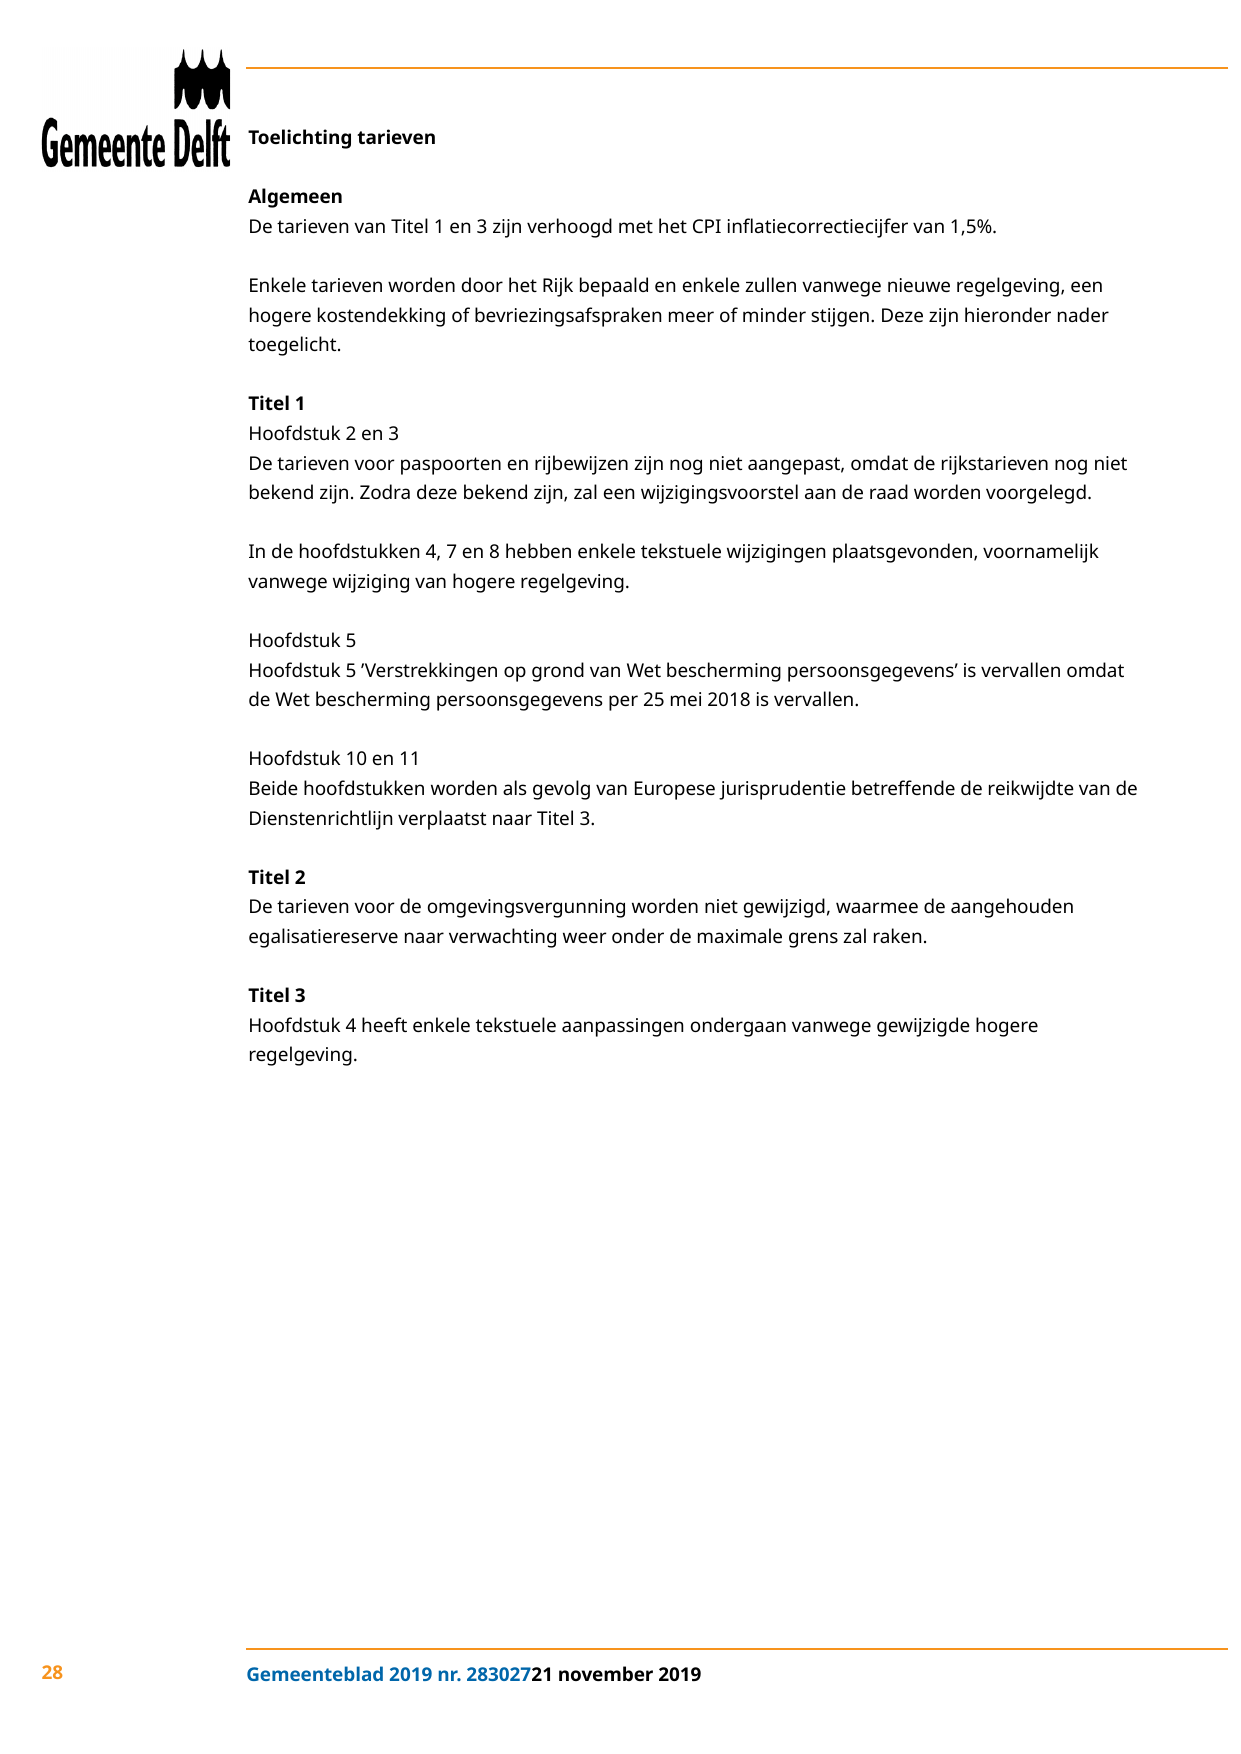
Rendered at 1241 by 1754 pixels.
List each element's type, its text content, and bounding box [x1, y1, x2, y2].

text Enkele tarieven worden door het Rijk bepaald en enkele zullen vanwege nieuwe regelgeving, een hogere kostendekking of bevriezingsafspraken meer of minder stijgen. Deze zijn hieronder nader toegelicht. [248, 272, 1152, 357]
text Algemeen [248, 183, 1152, 209]
text Beide hoofdstukken worden als gevolg van Europese jurisprudentie betreffende de reikwijdte van de Dienstenrichtlijn verplaatst naar Titel 3. [248, 775, 1152, 831]
text Hoofdstuk 4 heeft enkele tekstuele aanpassingen ondergaan vanwege gewijzigde hogere regelgeving. [248, 1012, 1152, 1067]
text Hoofdstuk 10 en 11 [248, 746, 1152, 771]
picture [41, 47, 231, 172]
text Hoofdstuk 5 ’Verstrekkingen op grond van Wet bescherming persoonsgegevens’ is vervallen omdat de Wet bescherming persoonsgegevens per 25 mei 2018 is vervallen. [248, 657, 1152, 712]
text In de hoofdstukken 4, 7 en 8 hebben enkele tekstuele wijzigingen plaatsgevonden, voornamelijk vanwege wijziging van hogere regelgeving. [248, 538, 1152, 594]
text Toelichting tarieven [248, 124, 1152, 150]
text Titel 3 [248, 982, 1152, 1008]
text De tarieven van Titel 1 en 3 zijn verhoogd met het CPI inflatiecorrectiecijfer van 1,5%. [248, 213, 1152, 239]
text Hoofdstuk 5 [248, 627, 1152, 653]
text Titel 1 [248, 391, 1152, 416]
text Hoofdstuk 2 en 3 [248, 420, 1152, 446]
text De tarieven voor de omgevingsvergunning worden niet gewijzigd, waarmee de aangehouden egalisatiereserve naar verwachting weer onder de maximale grens zal raken. [248, 893, 1152, 949]
text De tarieven voor paspoorten en rijbewijzen zijn nog niet aangepast, omdat de rijkstarieven nog niet bekend zijn. Zodra deze bekend zijn, zal een wijzigingsvoorstel aan de raad worden voorgelegd. [248, 450, 1152, 505]
text Titel 2 [248, 864, 1152, 890]
